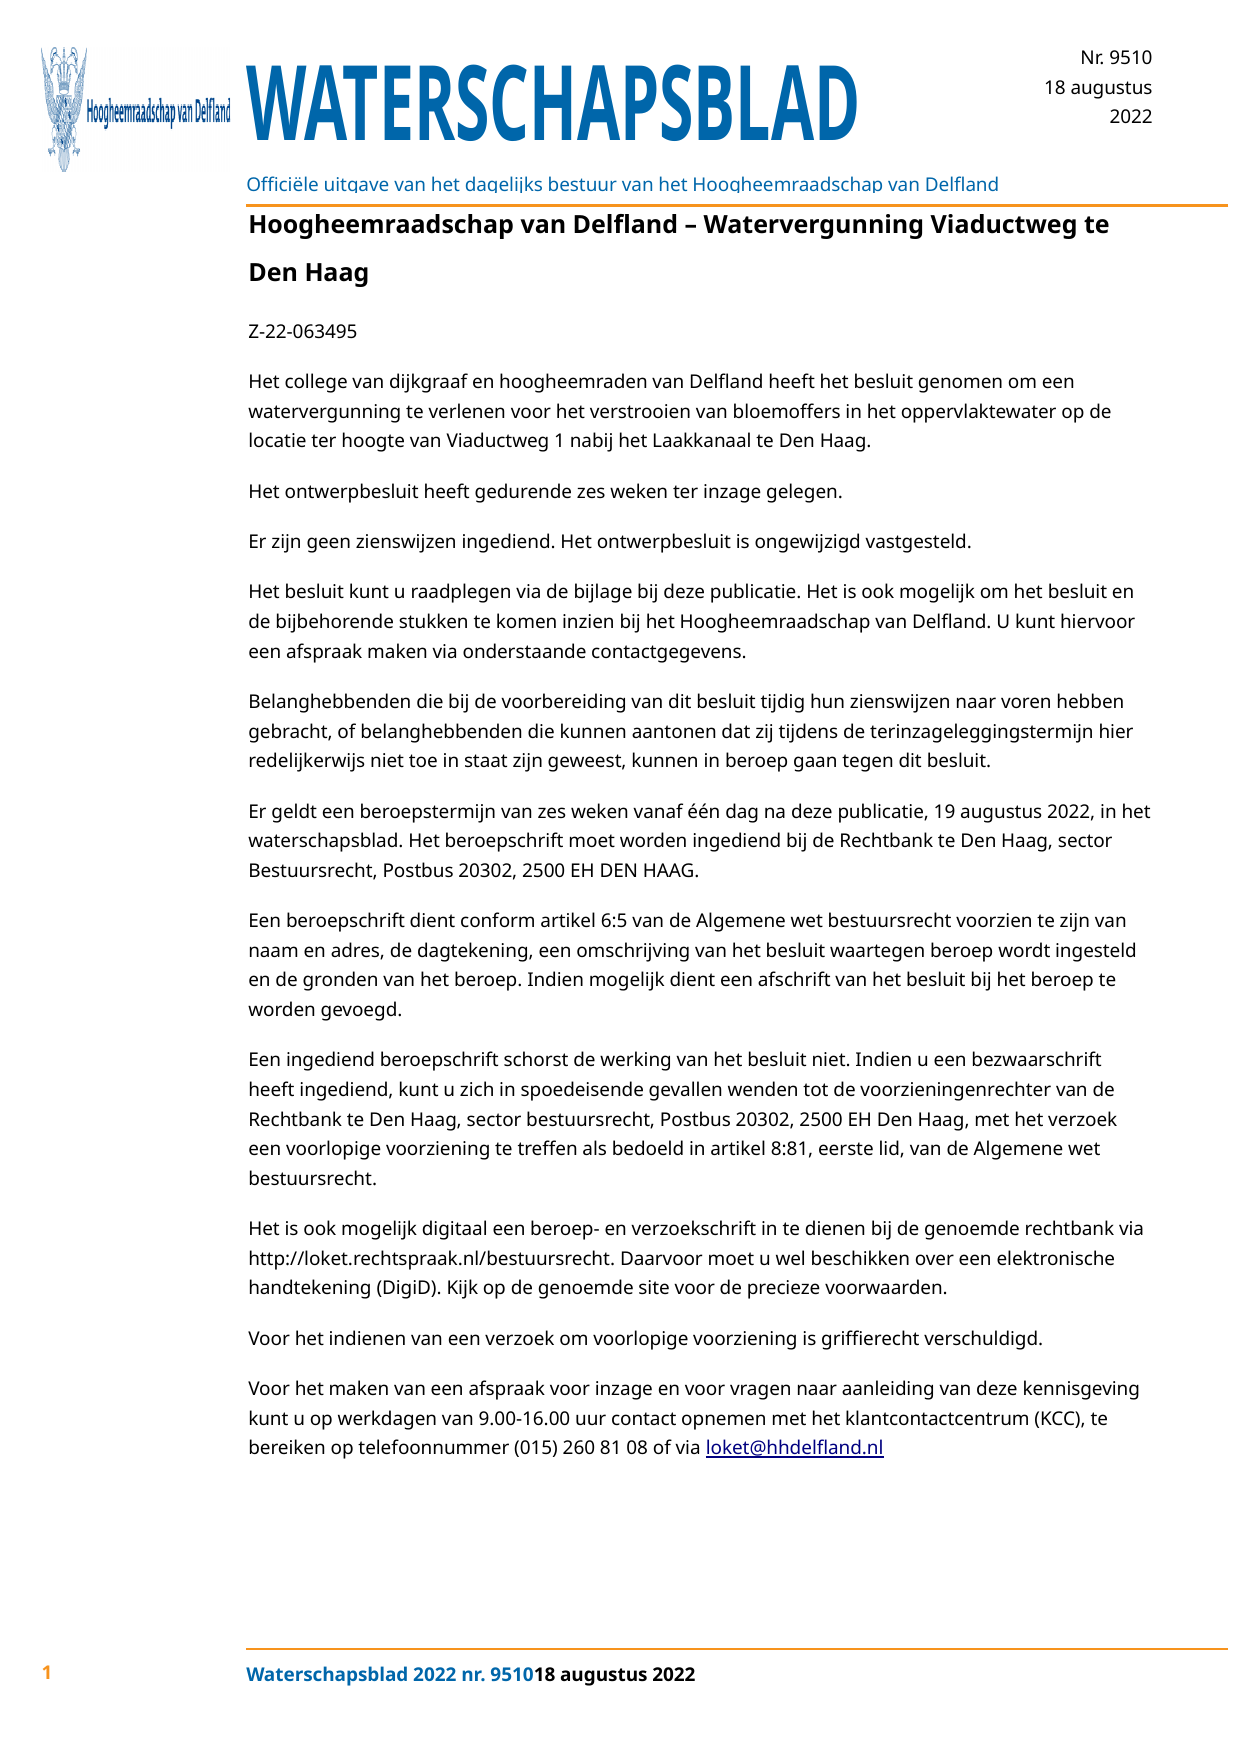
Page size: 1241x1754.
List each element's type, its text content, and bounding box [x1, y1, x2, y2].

text Z-22-063495 [248, 318, 1152, 344]
text Het college van dijkgraaf en hoogheemraden van Delfland heeft het besluit genomen om een watervergunning te verlenen voor het verstrooien van bloemoffers in het oppervlaktewater op de locatie ter hoogte van Viaductweg 1 nabij het Laakkanaal te Den Haag. [248, 368, 1152, 453]
text Voor het indienen van een verzoek om voorlopige voorziening is griffierecht verschuldigd. [248, 1325, 1152, 1351]
text Het is ook mogelijk digitaal een beroep- en verzoekschrift in te dienen bij de genoemde rechtbank via http://loket.rechtspraak.nl/bestuursrecht. Daarvoor moet u wel beschikken over een elektronische handtekening (DigiD). Kijk op de genoemde site voor de precieze voorwaarden. [248, 1215, 1152, 1300]
text Het ontwerpbesluit heeft gedurende zes weken ter inzage gelegen. [248, 478, 1152, 504]
text Voor het maken van een afspraak voor inzage en voor vragen naar aanleiding van deze kennisgeving kunt u op werkdagen van 9.00-16.00 uur contact opnemen met het klantcontactcentrum (KCC), te bereiken op telefoonnummer (015) 260 81 08 of via loket@hhdelfland.nl [248, 1375, 1152, 1460]
text Het besluit kunt u raadplegen via de bijlage bij deze publicatie. Het is ook mogelijk om het besluit en de bijbehorende stukken te komen inzien bij het Hoogheemraadschap van Delfland. U kunt hiervoor een afspraak maken via onderstaande contactgegevens. [248, 579, 1152, 664]
text Hoogheemraadschap van Delfland – Watervergunning Viaductweg te Den Haag [248, 207, 1152, 288]
text Een beroepschrift dient conform artikel 6:5 van de Algemene wet bestuursrecht voorzien te zijn van naam en adres, de dagtekening, een omschrijving van het besluit waartegen beroep wordt ingesteld en de gronden van het beroep. Indien mogelijk dient een afschrift van het besluit bij het beroep te worden gevoegd. [248, 907, 1152, 1022]
picture [41, 47, 231, 172]
text Er geldt een beroepstermijn van zes weken vanaf één dag na deze publicatie, 19 augustus 2022, in het waterschapsblad. Het beroepschrift moet worden ingediend bij de Rechtbank te Den Haag, sector Bestuursrecht, Postbus 20302, 2500 EH DEN HAAG. [248, 798, 1152, 883]
text Er zijn geen zienswijzen ingediend. Het ontwerpbesluit is ongewijzigd vastgesteld. [248, 528, 1152, 554]
text Belanghebbenden die bij de voorbereiding van dit besluit tijdig hun zienswijzen naar voren hebben gebracht, of belanghebbenden die kunnen aantonen dat zij tijdens de terinzageleggingstermijn hier redelijkerwijs niet toe in staat zijn geweest, kunnen in beroep gaan tegen dit besluit. [248, 688, 1152, 773]
text Een ingediend beroepschrift schorst de werking van het besluit niet. Indien u een bezwaarschrift heeft ingediend, kunt u zich in spoedeisende gevallen wenden tot de voorzieningenrechter van de Rechtbank te Den Haag, sector bestuursrecht, Postbus 20302, 2500 EH Den Haag, met het verzoek een voorlopige voorziening te treffen als bedoeld in artikel 8:81, eerste lid, van de Algemene wet bestuursrecht. [248, 1047, 1152, 1191]
